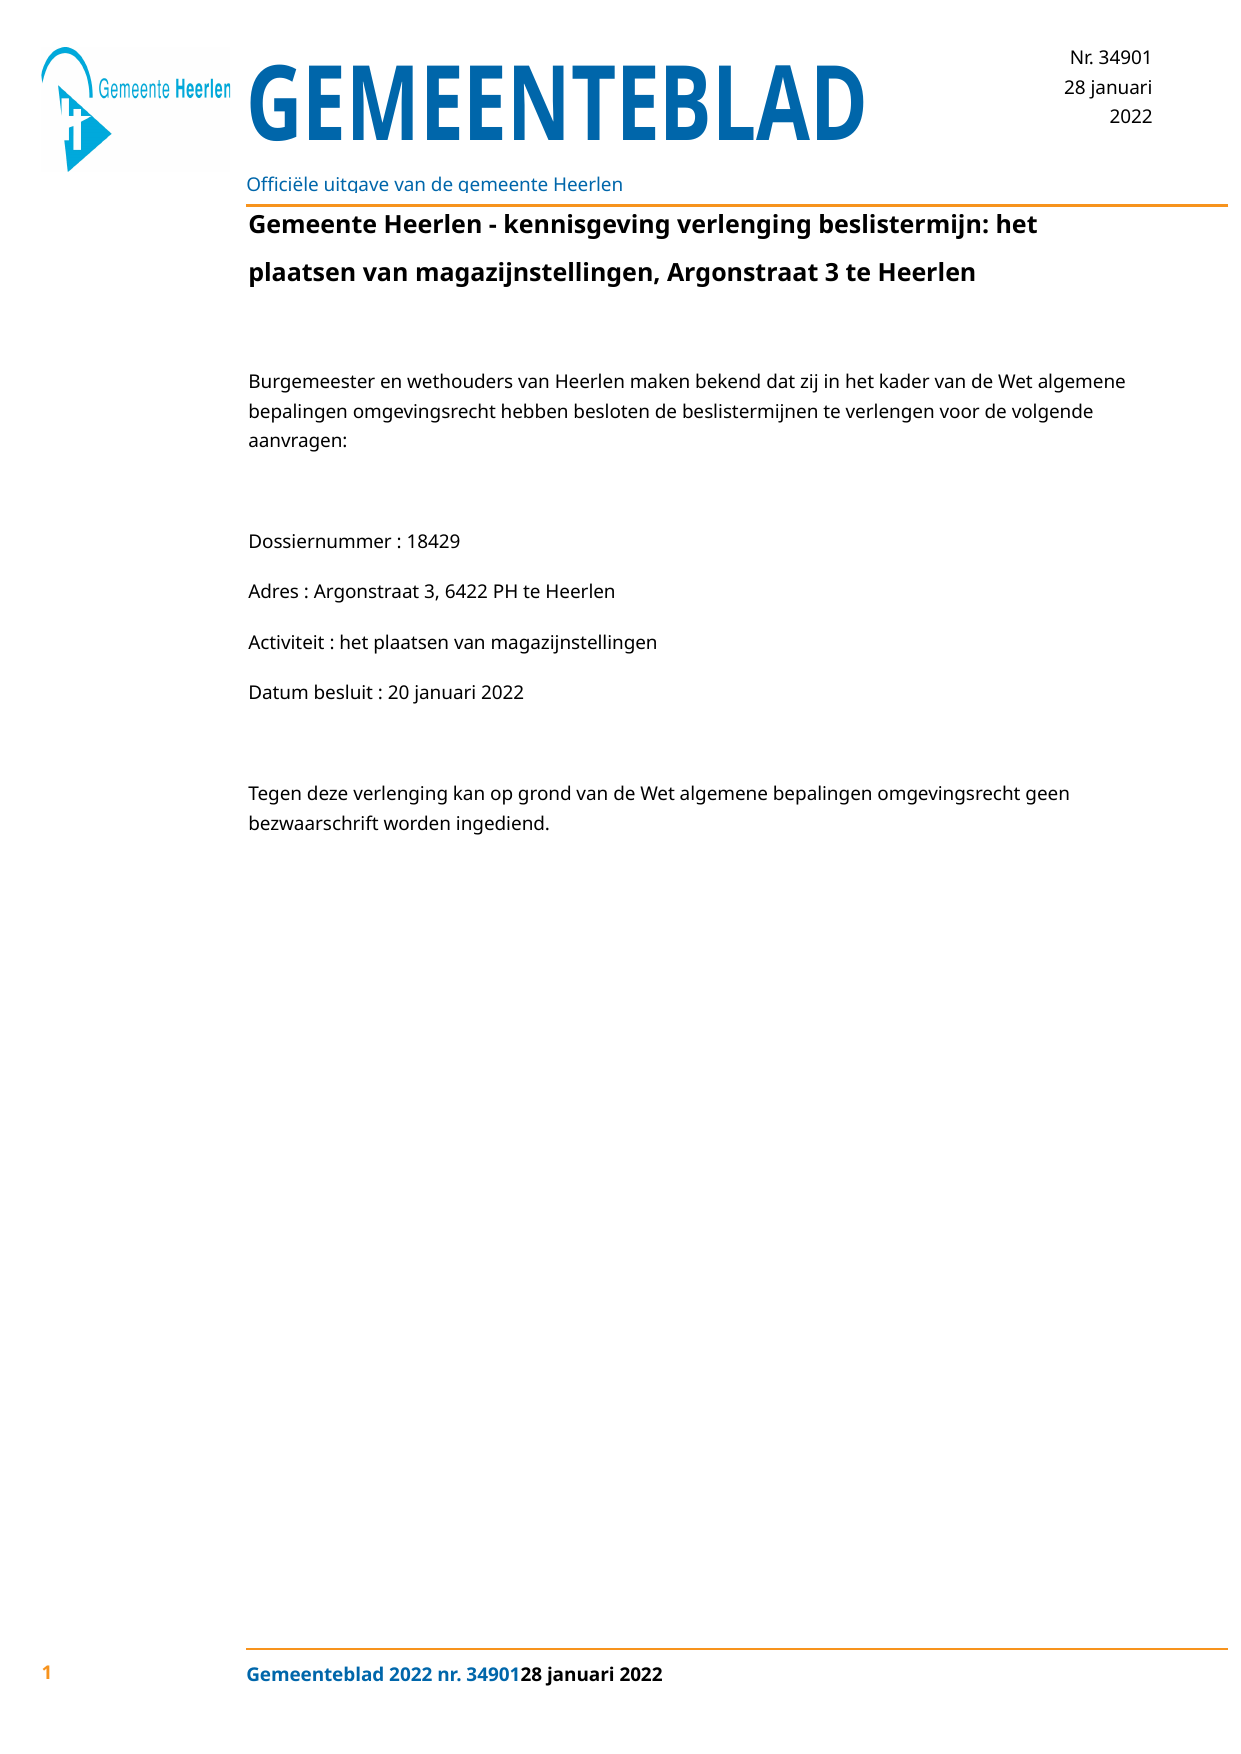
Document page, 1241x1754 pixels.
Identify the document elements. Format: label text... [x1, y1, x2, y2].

picture [41, 47, 59, 70]
picture [41, 47, 231, 172]
text Burgemeester en wethouders van Heerlen maken bekend dat zij in het kader van de Wet algemene bepalingen omgevingsrecht hebben besloten de beslistermijnen te verlengen voor de volgende aanvragen: [248, 368, 1152, 453]
text Datum besluit : 20 januari 2022 [248, 679, 1152, 705]
text Tegen deze verlenging kan op grond van de Wet algemene bepalingen omgevingsrecht geen bezwaarschrift worden ingediend. [248, 780, 1152, 836]
text Dossiernummer : 18429 [248, 528, 1152, 554]
text Adres : Argonstraat 3, 6422 PH te Heerlen [248, 579, 1152, 604]
text Activiteit : het plaatsen van magazijnstellingen [248, 629, 1152, 655]
text Gemeente Heerlen - kennisgeving verlenging beslistermijn: het plaatsen van magazijnstellingen, Argonstraat 3 te Heerlen [248, 207, 1152, 288]
